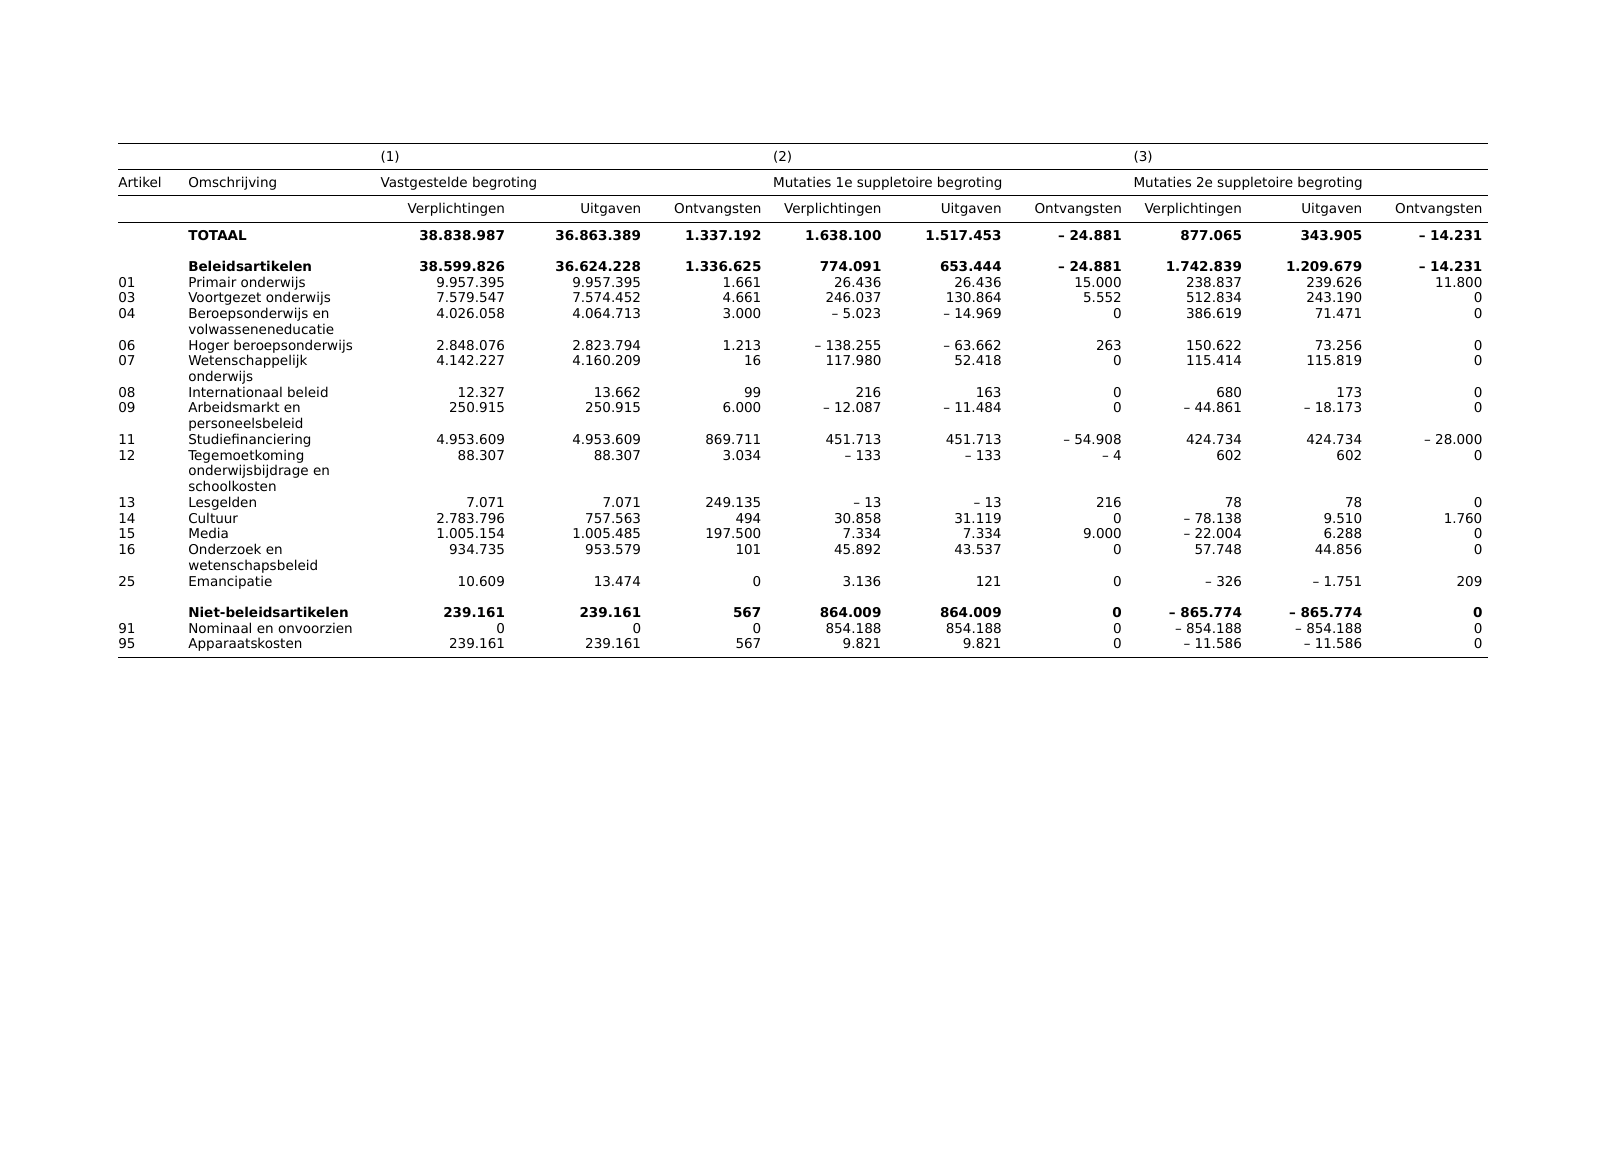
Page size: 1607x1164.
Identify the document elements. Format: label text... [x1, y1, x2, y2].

table_cell Verplichtingen [374, 196, 511, 222]
table_cell 0 [1368, 306, 1488, 337]
table_header [182, 144, 374, 169]
table_cell – 44.861 [1128, 400, 1248, 432]
table_cell Omschrijving [182, 170, 374, 195]
table_cell Onderzoek en wetenschapsbeleid [182, 542, 374, 573]
table_cell 11 [118, 432, 182, 447]
table_cell [118, 223, 182, 243]
table_cell 7.334 [767, 526, 887, 542]
table_cell 567 [647, 605, 767, 621]
table_header (3) [1128, 144, 1488, 169]
table_cell 953.579 [511, 542, 647, 573]
table_cell 1.638.100 [767, 223, 887, 243]
table_cell [118, 605, 182, 621]
table_cell – 11.484 [887, 400, 1007, 432]
table_cell 38.838.987 [374, 223, 511, 243]
table_cell 1.661 [647, 275, 767, 290]
table_cell [1248, 243, 1368, 259]
table_cell 0 [1368, 385, 1488, 400]
table_cell Cultuur [182, 510, 374, 526]
table_cell 250.915 [511, 400, 647, 432]
table_cell 869.711 [647, 432, 767, 447]
table_cell 4.661 [647, 290, 767, 306]
table_cell 0 [1368, 526, 1488, 542]
table_cell 757.563 [511, 510, 647, 526]
table_cell 263 [1007, 338, 1127, 353]
table_cell Niet-beleidsartikelen [182, 605, 374, 621]
table_cell 7.334 [887, 526, 1007, 542]
table_cell [511, 589, 647, 605]
table_cell 130.864 [887, 290, 1007, 306]
table_cell 25 [118, 573, 182, 589]
table_cell 602 [1128, 448, 1248, 495]
table_cell 4.026.058 [374, 306, 511, 337]
table_cell – 13 [767, 495, 887, 510]
table_cell 9.821 [887, 636, 1007, 657]
table_cell 0 [1368, 621, 1488, 636]
table_cell – 28.000 [1368, 432, 1488, 447]
table_cell [887, 589, 1007, 605]
table_cell [118, 589, 182, 605]
table_cell Hoger beroepsonderwijs [182, 338, 374, 353]
table_cell [118, 196, 182, 222]
table_cell 4.160.209 [511, 353, 647, 384]
table_cell 01 [118, 275, 182, 290]
table_cell Nominaal en onvoorzien [182, 621, 374, 636]
table_cell 30.858 [767, 510, 887, 526]
table_cell – 24.881 [1007, 259, 1127, 274]
table_cell 246.037 [767, 290, 887, 306]
table_cell – 138.255 [767, 338, 887, 353]
table_cell – 14.231 [1368, 223, 1488, 243]
table_cell 44.856 [1248, 542, 1368, 573]
table_cell 99 [647, 385, 767, 400]
table_cell Verplichtingen [1128, 196, 1248, 222]
table_cell 3.136 [767, 573, 887, 589]
table_cell [374, 589, 511, 605]
table_cell 9.000 [1007, 526, 1127, 542]
table_cell 11.800 [1368, 275, 1488, 290]
table_cell 71.471 [1248, 306, 1368, 337]
table_cell [1248, 589, 1368, 605]
table_cell 2.823.794 [511, 338, 647, 353]
table_cell – 326 [1128, 573, 1248, 589]
table_cell [182, 589, 374, 605]
table_cell 38.599.826 [374, 259, 511, 274]
table_cell [1007, 243, 1127, 259]
table_cell – 54.908 [1007, 432, 1127, 447]
table_cell 07 [118, 353, 182, 384]
table_header (1) [374, 144, 767, 169]
table_cell 0 [1368, 353, 1488, 384]
table_cell 88.307 [374, 448, 511, 495]
table_cell 239.161 [374, 636, 511, 657]
table_cell 173 [1248, 385, 1368, 400]
table_cell 4.953.609 [374, 432, 511, 447]
table_cell 3.034 [647, 448, 767, 495]
table_cell 13.474 [511, 573, 647, 589]
table_cell [182, 196, 374, 222]
table_cell 0 [1007, 306, 1127, 337]
table_cell 7.071 [374, 495, 511, 510]
table_cell 239.161 [511, 605, 647, 621]
table_cell [1368, 589, 1488, 605]
table_cell Apparaatskosten [182, 636, 374, 657]
table_cell Voortgezet onderwijs [182, 290, 374, 306]
table_cell 13.662 [511, 385, 647, 400]
table_cell 3.000 [647, 306, 767, 337]
table_cell Uitgaven [511, 196, 647, 222]
table_cell 854.188 [887, 621, 1007, 636]
table_cell Artikel [118, 170, 182, 195]
table_cell 0 [1368, 542, 1488, 573]
table_cell – 24.881 [1007, 223, 1127, 243]
table_cell 451.713 [767, 432, 887, 447]
table_cell 9.957.395 [374, 275, 511, 290]
table_cell 26.436 [887, 275, 1007, 290]
table_cell – 18.173 [1248, 400, 1368, 432]
table_header (2) [767, 144, 1127, 169]
table_cell – 854.188 [1248, 621, 1368, 636]
table_cell 117.980 [767, 353, 887, 384]
table_cell – 63.662 [887, 338, 1007, 353]
table_cell Mutaties 1e suppletoire begroting [767, 170, 1127, 195]
table_cell 52.418 [887, 353, 1007, 384]
table_cell 31.119 [887, 510, 1007, 526]
table_cell 239.161 [511, 636, 647, 657]
table_cell – 22.004 [1128, 526, 1248, 542]
table_cell 15 [118, 526, 182, 542]
table_cell Ontvangsten [1368, 196, 1488, 222]
table_cell 1.005.154 [374, 526, 511, 542]
table_cell 0 [1007, 510, 1127, 526]
table_cell 36.863.389 [511, 223, 647, 243]
table_cell 9.510 [1248, 510, 1368, 526]
table_cell 43.537 [887, 542, 1007, 573]
table_cell 239.161 [374, 605, 511, 621]
table_cell Ontvangsten [647, 196, 767, 222]
table_cell [647, 589, 767, 605]
table_cell Emancipatie [182, 573, 374, 589]
table_cell 1.742.839 [1128, 259, 1248, 274]
table_cell TOTAAL [182, 223, 374, 243]
table_cell Media [182, 526, 374, 542]
table_cell – 11.586 [1128, 636, 1248, 657]
table_cell 0 [647, 621, 767, 636]
table_cell [374, 243, 511, 259]
table_cell – 5.023 [767, 306, 887, 337]
table_cell 0 [1368, 636, 1488, 657]
table_cell 57.748 [1128, 542, 1248, 573]
table_cell Tegemoetkoming onderwijsbijdrage en schoolkosten [182, 448, 374, 495]
table_cell 5.552 [1007, 290, 1127, 306]
table_cell 774.091 [767, 259, 887, 274]
table_cell 163 [887, 385, 1007, 400]
table_cell 424.734 [1248, 432, 1368, 447]
table_cell 451.713 [887, 432, 1007, 447]
table_cell 91 [118, 621, 182, 636]
table_cell 4.064.713 [511, 306, 647, 337]
table_cell 0 [1007, 400, 1127, 432]
table_cell 197.500 [647, 526, 767, 542]
table_cell – 14.969 [887, 306, 1007, 337]
table_cell [118, 243, 182, 259]
table_cell 424.734 [1128, 432, 1248, 447]
table_cell 45.892 [767, 542, 887, 573]
table_cell 0 [511, 621, 647, 636]
table_cell 1.760 [1368, 510, 1488, 526]
table_cell 88.307 [511, 448, 647, 495]
table_cell 512.834 [1128, 290, 1248, 306]
table_cell 864.009 [767, 605, 887, 621]
table_cell 04 [118, 306, 182, 337]
table_cell 0 [1007, 605, 1127, 621]
table_cell 7.071 [511, 495, 647, 510]
table_cell 0 [1007, 636, 1127, 657]
table_cell [511, 243, 647, 259]
table_cell Beleidsartikelen [182, 259, 374, 274]
table_cell 121 [887, 573, 1007, 589]
table_cell 4.142.227 [374, 353, 511, 384]
table_cell 4.953.609 [511, 432, 647, 447]
table_cell 09 [118, 400, 182, 432]
table_cell Uitgaven [887, 196, 1007, 222]
table_cell 249.135 [647, 495, 767, 510]
table_cell – 133 [767, 448, 887, 495]
table_cell 06 [118, 338, 182, 353]
table_cell 386.619 [1128, 306, 1248, 337]
table_cell 115.414 [1128, 353, 1248, 384]
table_cell [767, 589, 887, 605]
table_cell [1128, 243, 1248, 259]
table_cell Uitgaven [1248, 196, 1368, 222]
table_cell 238.837 [1128, 275, 1248, 290]
table_cell Vastgestelde begroting [374, 170, 767, 195]
table_cell 250.915 [374, 400, 511, 432]
table_cell [1368, 243, 1488, 259]
table_cell 0 [1368, 338, 1488, 353]
table_cell 864.009 [887, 605, 1007, 621]
table_cell 6.000 [647, 400, 767, 432]
table_cell 239.626 [1248, 275, 1368, 290]
table_cell – 78.138 [1128, 510, 1248, 526]
table_cell 680 [1128, 385, 1248, 400]
table_cell 08 [118, 385, 182, 400]
table_cell 1.336.625 [647, 259, 767, 274]
table_cell 494 [647, 510, 767, 526]
table_cell [767, 243, 887, 259]
table_cell 0 [1007, 542, 1127, 573]
table_cell – 865.774 [1128, 605, 1248, 621]
table_cell Verplichtingen [767, 196, 887, 222]
table_cell 9.821 [767, 636, 887, 657]
table_cell 12 [118, 448, 182, 495]
table_cell 16 [118, 542, 182, 573]
table_cell 209 [1368, 573, 1488, 589]
table_cell Arbeidsmarkt en personeelsbeleid [182, 400, 374, 432]
table_cell 78 [1128, 495, 1248, 510]
table_cell 854.188 [767, 621, 887, 636]
table_cell [182, 243, 374, 259]
table_cell [1128, 589, 1248, 605]
table_cell 7.579.547 [374, 290, 511, 306]
table_cell Wetenschappelijk onderwijs [182, 353, 374, 384]
table_cell 1.005.485 [511, 526, 647, 542]
table_cell [647, 243, 767, 259]
table_cell 934.735 [374, 542, 511, 573]
table_cell 653.444 [887, 259, 1007, 274]
table_cell 73.256 [1248, 338, 1368, 353]
table_cell – 11.586 [1248, 636, 1368, 657]
table_cell 15.000 [1007, 275, 1127, 290]
table_cell – 14.231 [1368, 259, 1488, 274]
table_cell 0 [1007, 385, 1127, 400]
table_cell 2.783.796 [374, 510, 511, 526]
table_cell Primair onderwijs [182, 275, 374, 290]
table_cell 877.065 [1128, 223, 1248, 243]
table_cell 95 [118, 636, 182, 657]
table_cell – 12.087 [767, 400, 887, 432]
table_header [118, 144, 182, 169]
table_cell – 133 [887, 448, 1007, 495]
table_cell 0 [1368, 290, 1488, 306]
table_cell 243.190 [1248, 290, 1368, 306]
table_cell 0 [374, 621, 511, 636]
table_cell 78 [1248, 495, 1368, 510]
table_cell 1.209.679 [1248, 259, 1368, 274]
table_cell Beroepsonderwijs en volwasseneneducatie [182, 306, 374, 337]
table_cell 150.622 [1128, 338, 1248, 353]
table_cell 216 [767, 385, 887, 400]
table_cell – 1.751 [1248, 573, 1368, 589]
table_cell 343.905 [1248, 223, 1368, 243]
table_cell 14 [118, 510, 182, 526]
table_cell Mutaties 2e suppletoire begroting [1128, 170, 1488, 195]
table_cell 1.213 [647, 338, 767, 353]
table_cell Ontvangsten [1007, 196, 1127, 222]
table_cell 0 [1368, 400, 1488, 432]
table_cell 567 [647, 636, 767, 657]
table_cell [1007, 589, 1127, 605]
table_cell 12.327 [374, 385, 511, 400]
table_cell [118, 259, 182, 274]
table_cell 1.337.192 [647, 223, 767, 243]
table_cell 16 [647, 353, 767, 384]
table_cell 03 [118, 290, 182, 306]
table_cell 36.624.228 [511, 259, 647, 274]
table_cell 0 [1368, 495, 1488, 510]
table_cell Internationaal beleid [182, 385, 374, 400]
table_cell 0 [1007, 621, 1127, 636]
table_cell Lesgelden [182, 495, 374, 510]
table_cell – 854.188 [1128, 621, 1248, 636]
table_cell 0 [1368, 605, 1488, 621]
table_cell 216 [1007, 495, 1127, 510]
table_cell 115.819 [1248, 353, 1368, 384]
table_cell 6.288 [1248, 526, 1368, 542]
table_cell – 13 [887, 495, 1007, 510]
table_cell 9.957.395 [511, 275, 647, 290]
table_cell – 4 [1007, 448, 1127, 495]
table_cell 602 [1248, 448, 1368, 495]
table_cell 0 [1368, 448, 1488, 495]
table_cell 0 [647, 573, 767, 589]
table_cell 26.436 [767, 275, 887, 290]
table_cell [887, 243, 1007, 259]
table_cell Studiefinanciering [182, 432, 374, 447]
table_cell 0 [1007, 353, 1127, 384]
table_cell 10.609 [374, 573, 511, 589]
table_cell 101 [647, 542, 767, 573]
table_cell – 865.774 [1248, 605, 1368, 621]
table_cell 13 [118, 495, 182, 510]
table_cell 0 [1007, 573, 1127, 589]
table_cell 2.848.076 [374, 338, 511, 353]
table_cell 1.517.453 [887, 223, 1007, 243]
table_cell 7.574.452 [511, 290, 647, 306]
